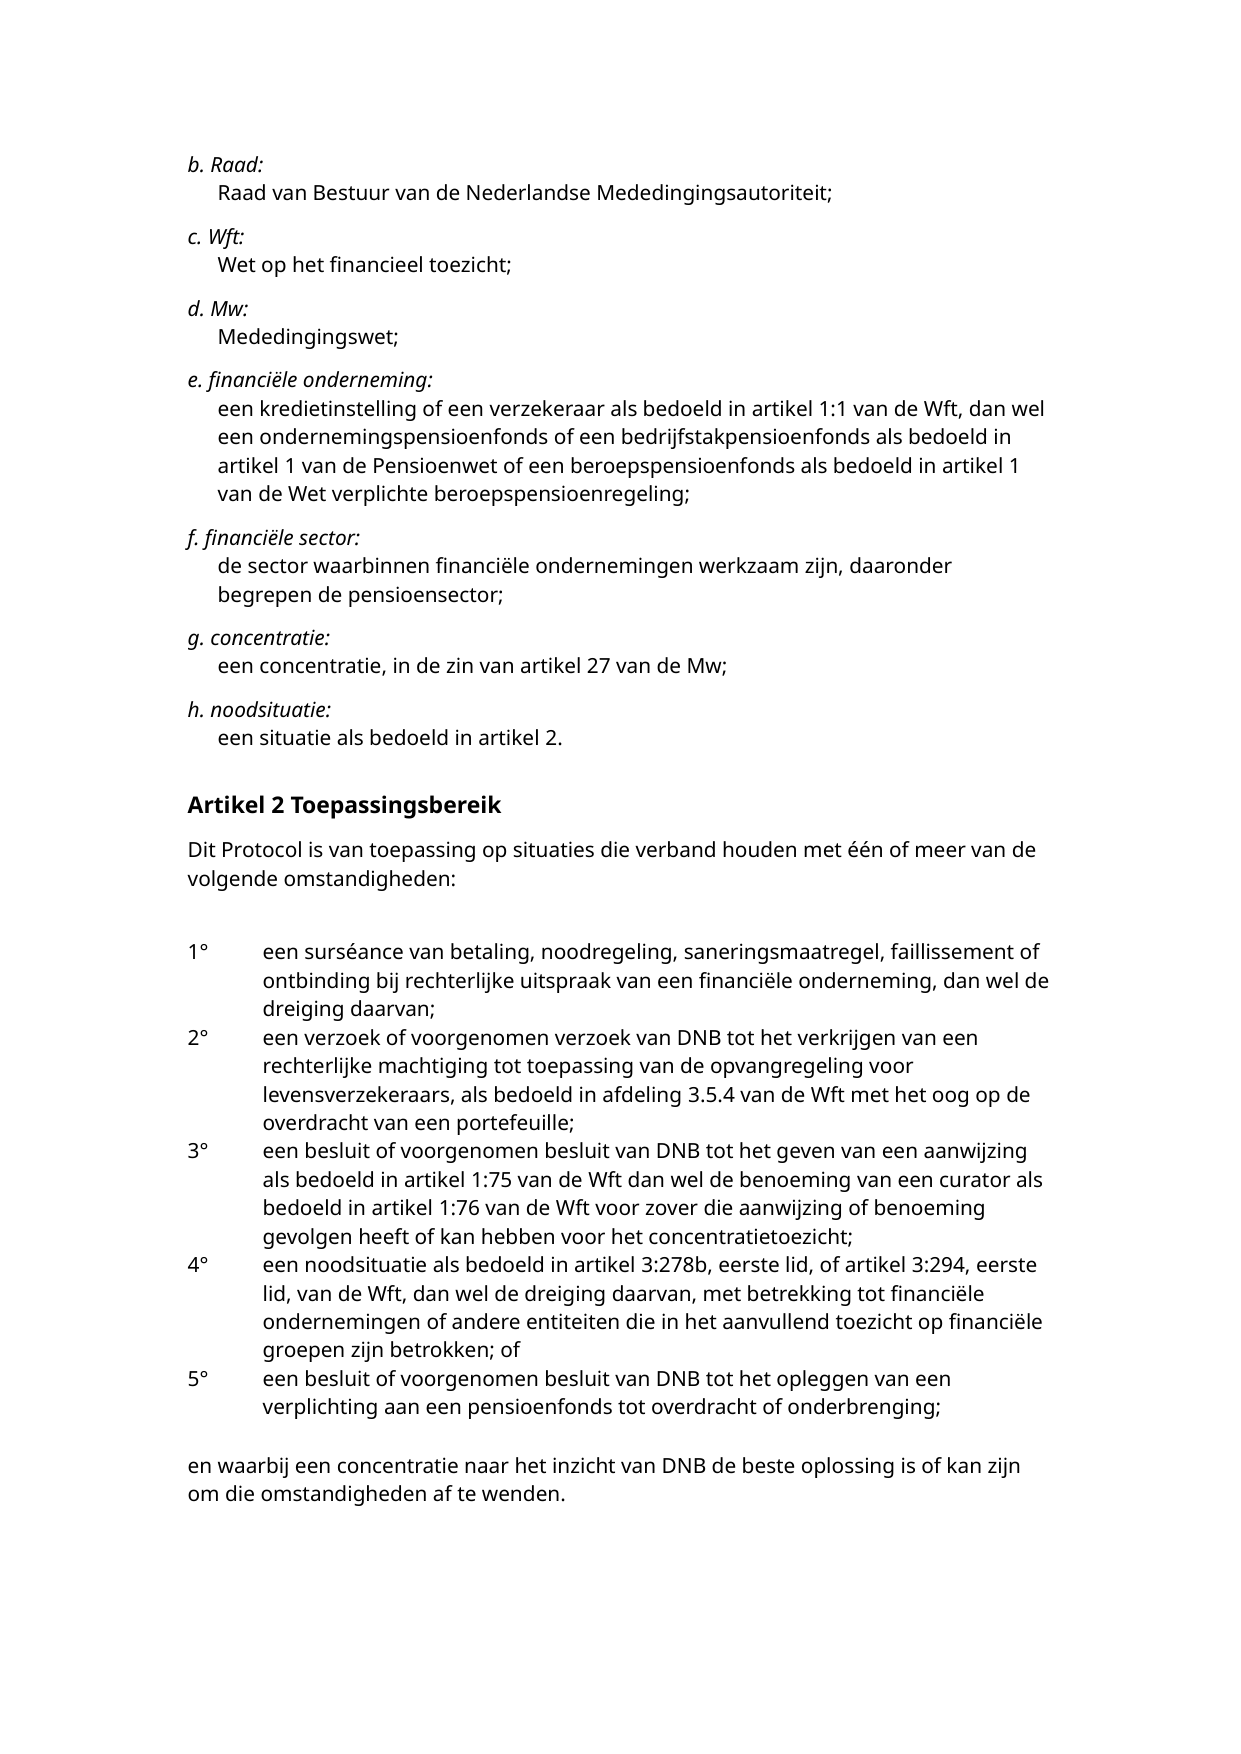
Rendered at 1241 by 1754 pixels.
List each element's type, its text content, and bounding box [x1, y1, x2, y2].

text een kredietinstelling of een verzekeraar als bedoeld in artikel 1:1 van de Wft, dan wel een ondernemingspensioenfonds of een bedrijfstakpensioenfonds als bedoeld in artikel 1 van de Pensioenwet of een beroepspensioenfonds als bedoeld in artikel 1 van de Wet verplichte beroepspensioenregeling; [217, 394, 1053, 508]
list een besluit of voorgenomen besluit van DNB tot het opleggen van een verplichting aan een pensioenfonds tot overdracht of onderbrenging; [187, 1364, 1053, 1421]
text f. financiële sector: [187, 523, 1053, 551]
text de sector waarbinnen financiële ondernemingen werkzaam zijn, daaronder begrepen de pensioensector; [217, 551, 1053, 608]
text h. noodsituatie: [187, 695, 1053, 723]
text c. Wft: [187, 222, 1053, 250]
text e. financiële onderneming: [187, 366, 1053, 394]
text Mededingingswet; [217, 322, 1053, 351]
list een noodsituatie als bedoeld in artikel 3:278b, eerste lid, of artikel 3:294, eerste lid, van de Wft, dan wel de dreiging daarvan, met betrekking tot financiële ondernemingen of andere entiteiten die in het aanvullend toezicht op financiële groepen zijn betrokken; of [187, 1250, 1053, 1364]
text d. Mw: [187, 294, 1053, 322]
text een situatie als bedoeld in artikel 2. [217, 723, 1053, 752]
text Raad van Bestuur van de Nederlandse Mededingingsautoriteit; [217, 178, 1053, 207]
list een surséance van betaling, noodregeling, saneringsmaatregel, faillissement of ontbinding bij rechterlijke uitspraak van een financiële onderneming, dan wel de dreiging daarvan; [187, 937, 1053, 1023]
subtitle Artikel 2 Toepassingsbereik [187, 789, 1053, 821]
list een besluit of voorgenomen besluit van DNB tot het geven van een aanwijzing als bedoeld in artikel 1:75 van de Wft dan wel de benoeming van een curator als bedoeld in artikel 1:76 van de Wft voor zover die aanwijzing of benoeming gevolgen heeft of kan hebben voor het concentratietoezicht; [187, 1137, 1053, 1250]
text b. Raad: [187, 150, 1053, 178]
list een verzoek of voorgenomen verzoek van DNB tot het verkrijgen van een rechterlijke machtiging tot toepassing van de opvangregeling voor levensverzekeraars, als bedoeld in afdeling 3.5.4 van de Wft met het oog op de overdracht van een portefeuille; [187, 1023, 1053, 1137]
text g. concentratie: [187, 623, 1053, 652]
text Dit Protocol is van toepassing op situaties die verband houden met één of meer van de volgende omstandigheden: [187, 836, 1053, 892]
text een concentratie, in de zin van artikel 27 van de Mw; [217, 652, 1053, 680]
text en waarbij een concentratie naar het inzicht van DNB de beste oplossing is of kan zijn om die omstandigheden af te wenden. [187, 1451, 1053, 1508]
text Wet op het financieel toezicht; [217, 250, 1053, 279]
